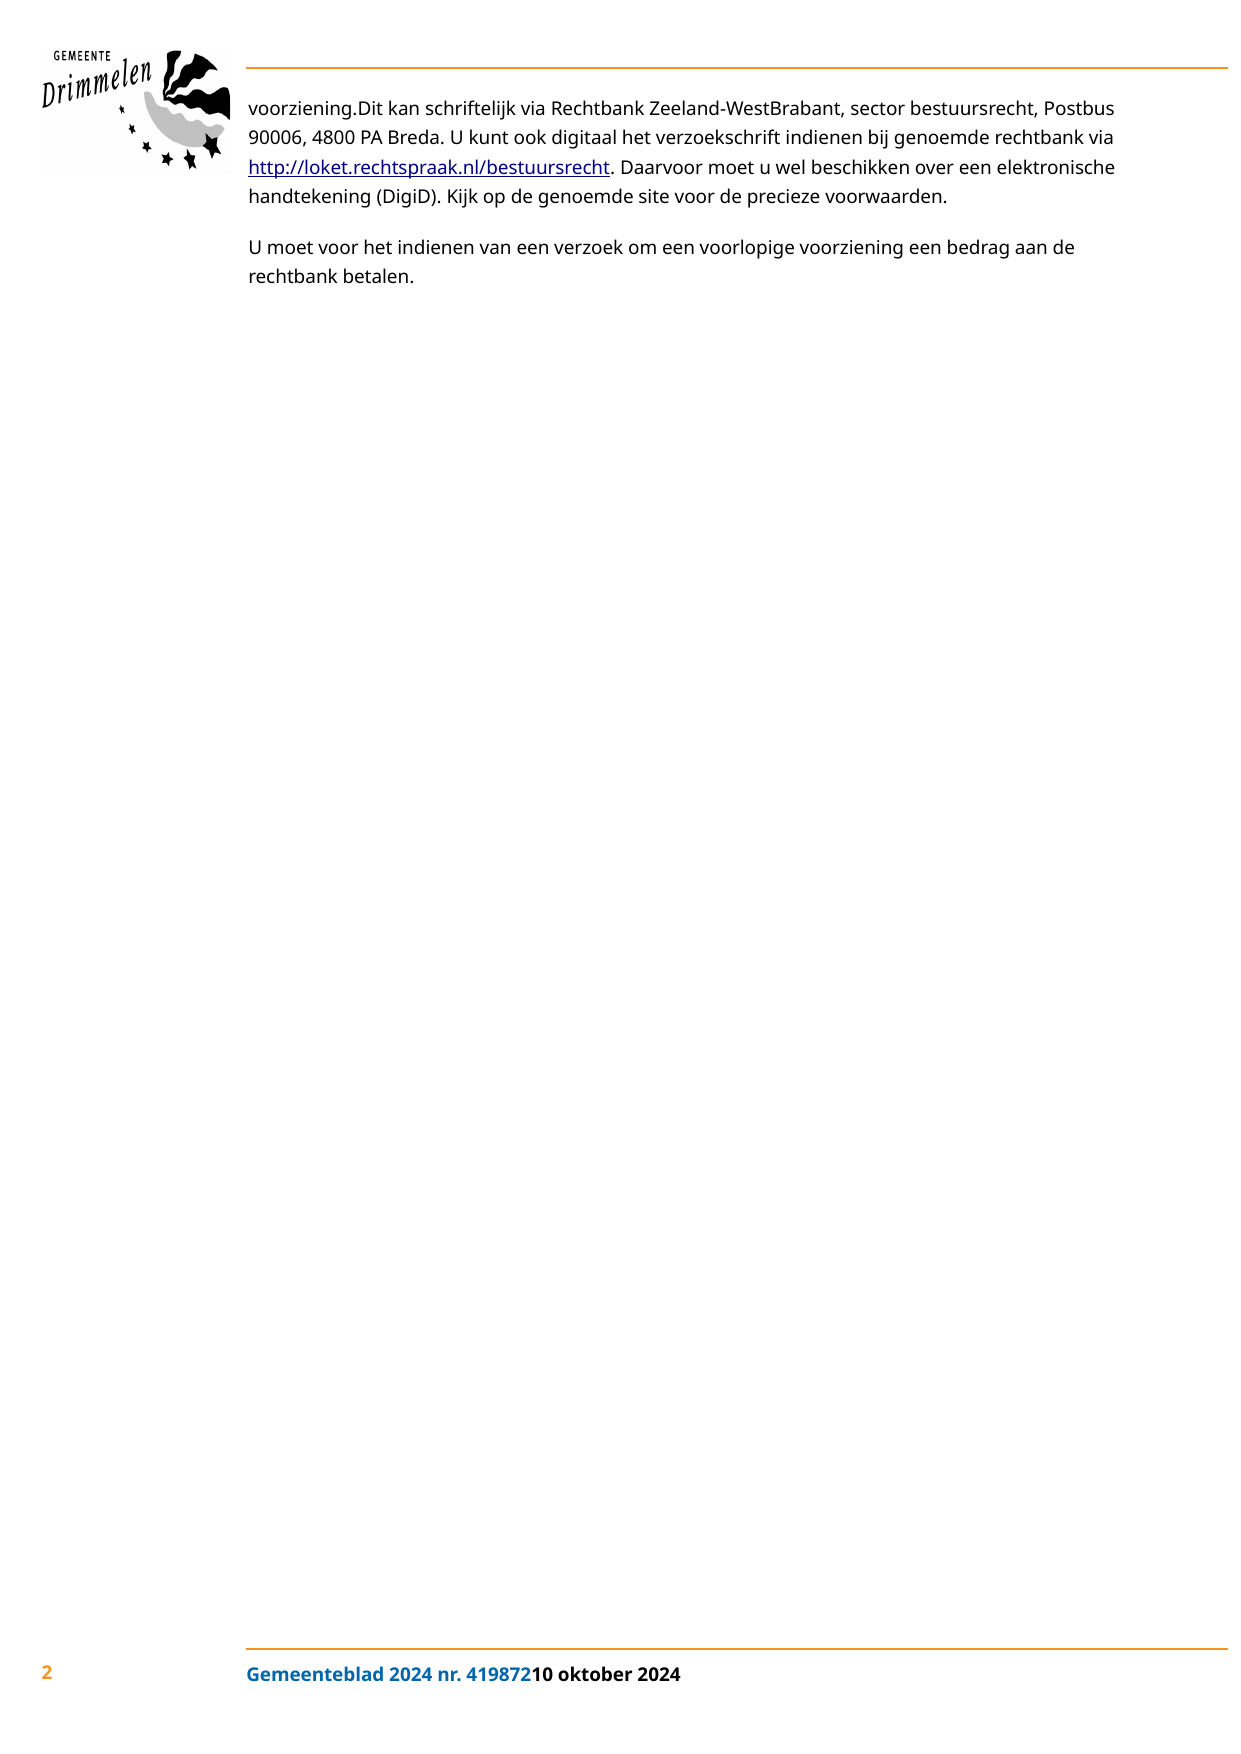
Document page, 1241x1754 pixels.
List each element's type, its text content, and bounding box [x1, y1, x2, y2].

text voorziening.Dit kan schriftelijk via Rechtbank Zeeland-WestBrabant, sector bestuursrecht, Postbus 90006, 4800 PA Breda. U kunt ook digitaal het verzoekschrift indienen bij genoemde rechtbank via http://loket.rechtspraak.nl/bestuursrecht. Daarvoor moet u wel beschikken over een elektronische handtekening (DigiD). Kijk op de genoemde site voor de precieze voorwaarden. [248, 95, 1152, 209]
text U moet voor het indienen van een verzoek om een voorlopige voorziening een bedrag aan de rechtbank betalen. [248, 234, 1152, 289]
picture [41, 47, 231, 172]
